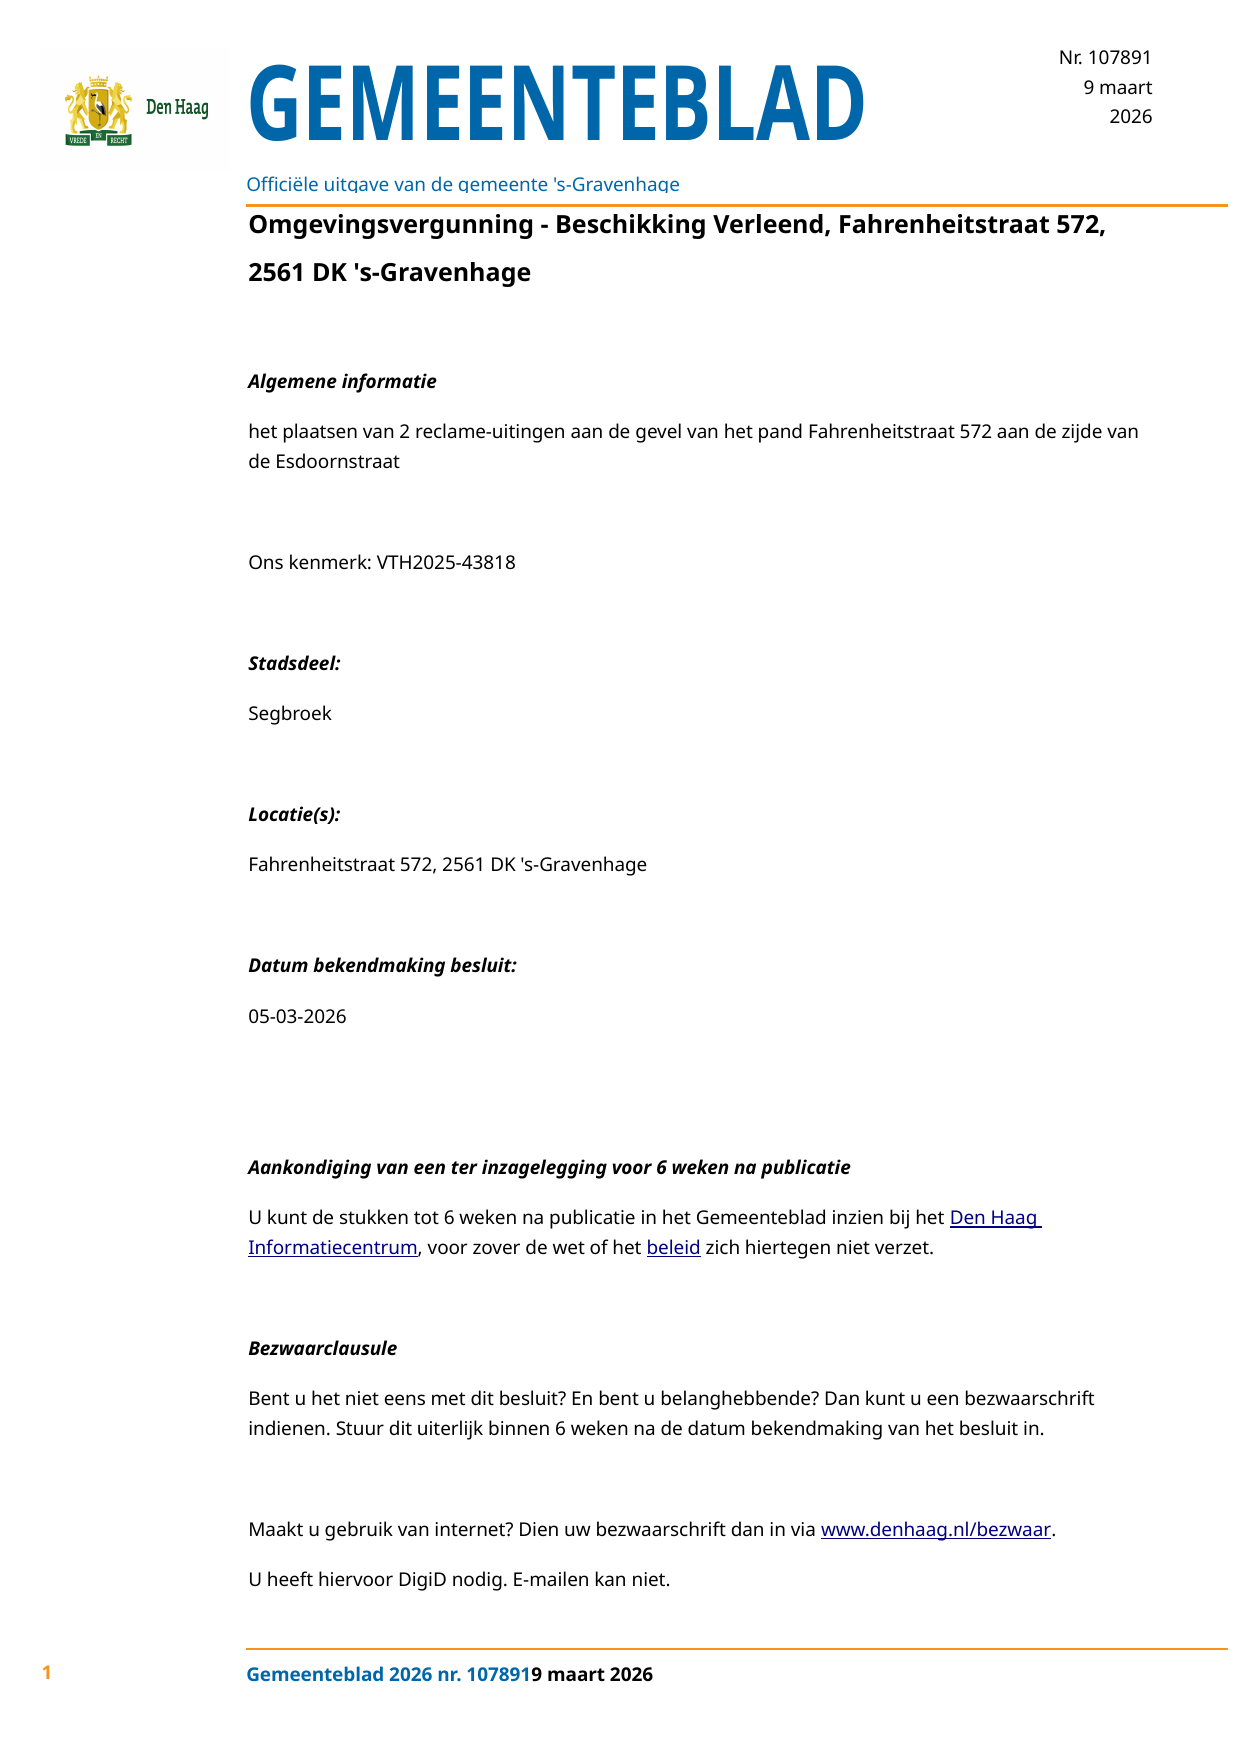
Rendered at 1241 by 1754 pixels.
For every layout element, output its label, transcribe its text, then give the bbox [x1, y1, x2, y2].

picture [41, 47, 231, 172]
text 05-03-2026 [248, 1003, 1152, 1029]
text het plaatsen van 2 reclame-uitingen aan de gevel van het pand Fahrenheitstraat 572 aan de zijde van de Esdoornstraat [248, 419, 1152, 474]
text Bent u het niet eens met dit besluit? En bent u belanghebbende? Dan kunt u een bezwaarschrift indienen. Stuur dit uiterlijk binnen 6 weken na de datum bekendmaking van het besluit in. [248, 1385, 1152, 1441]
text Omgevingsvergunning - Beschikking Verleend, Fahrenheitstraat 572, 2561 DK 's-Gravenhage [248, 207, 1152, 288]
text Locatie(s): [248, 801, 1152, 827]
text U kunt de stukken tot 6 weken na publicatie in het Gemeenteblad inzien bij het Den Haag Informatiecentrum, voor zover de wet of het beleid zich hiertegen niet verzet. [248, 1204, 1152, 1260]
text Aankondiging van een ter inzagelegging voor 6 weken na publicatie [248, 1154, 1152, 1180]
text Datum bekendmaking besluit: [248, 952, 1152, 978]
text Stadsdeel: [248, 650, 1152, 676]
text Fahrenheitstraat 572, 2561 DK 's-Gravenhage [248, 852, 1152, 877]
text Algemene informatie [248, 368, 1152, 394]
text Bezwaarclausule [248, 1335, 1152, 1361]
text Maakt u gebruik van internet? Dien uw bezwaarschrift dan in via www.denhaag.nl/bezwaar. [248, 1516, 1152, 1542]
text Ons kenmerk: VTH2025-43818 [248, 549, 1152, 575]
text Segbroek [248, 700, 1152, 726]
text U heeft hiervoor DigiD nodig. E-mailen kan niet. [248, 1566, 1152, 1592]
